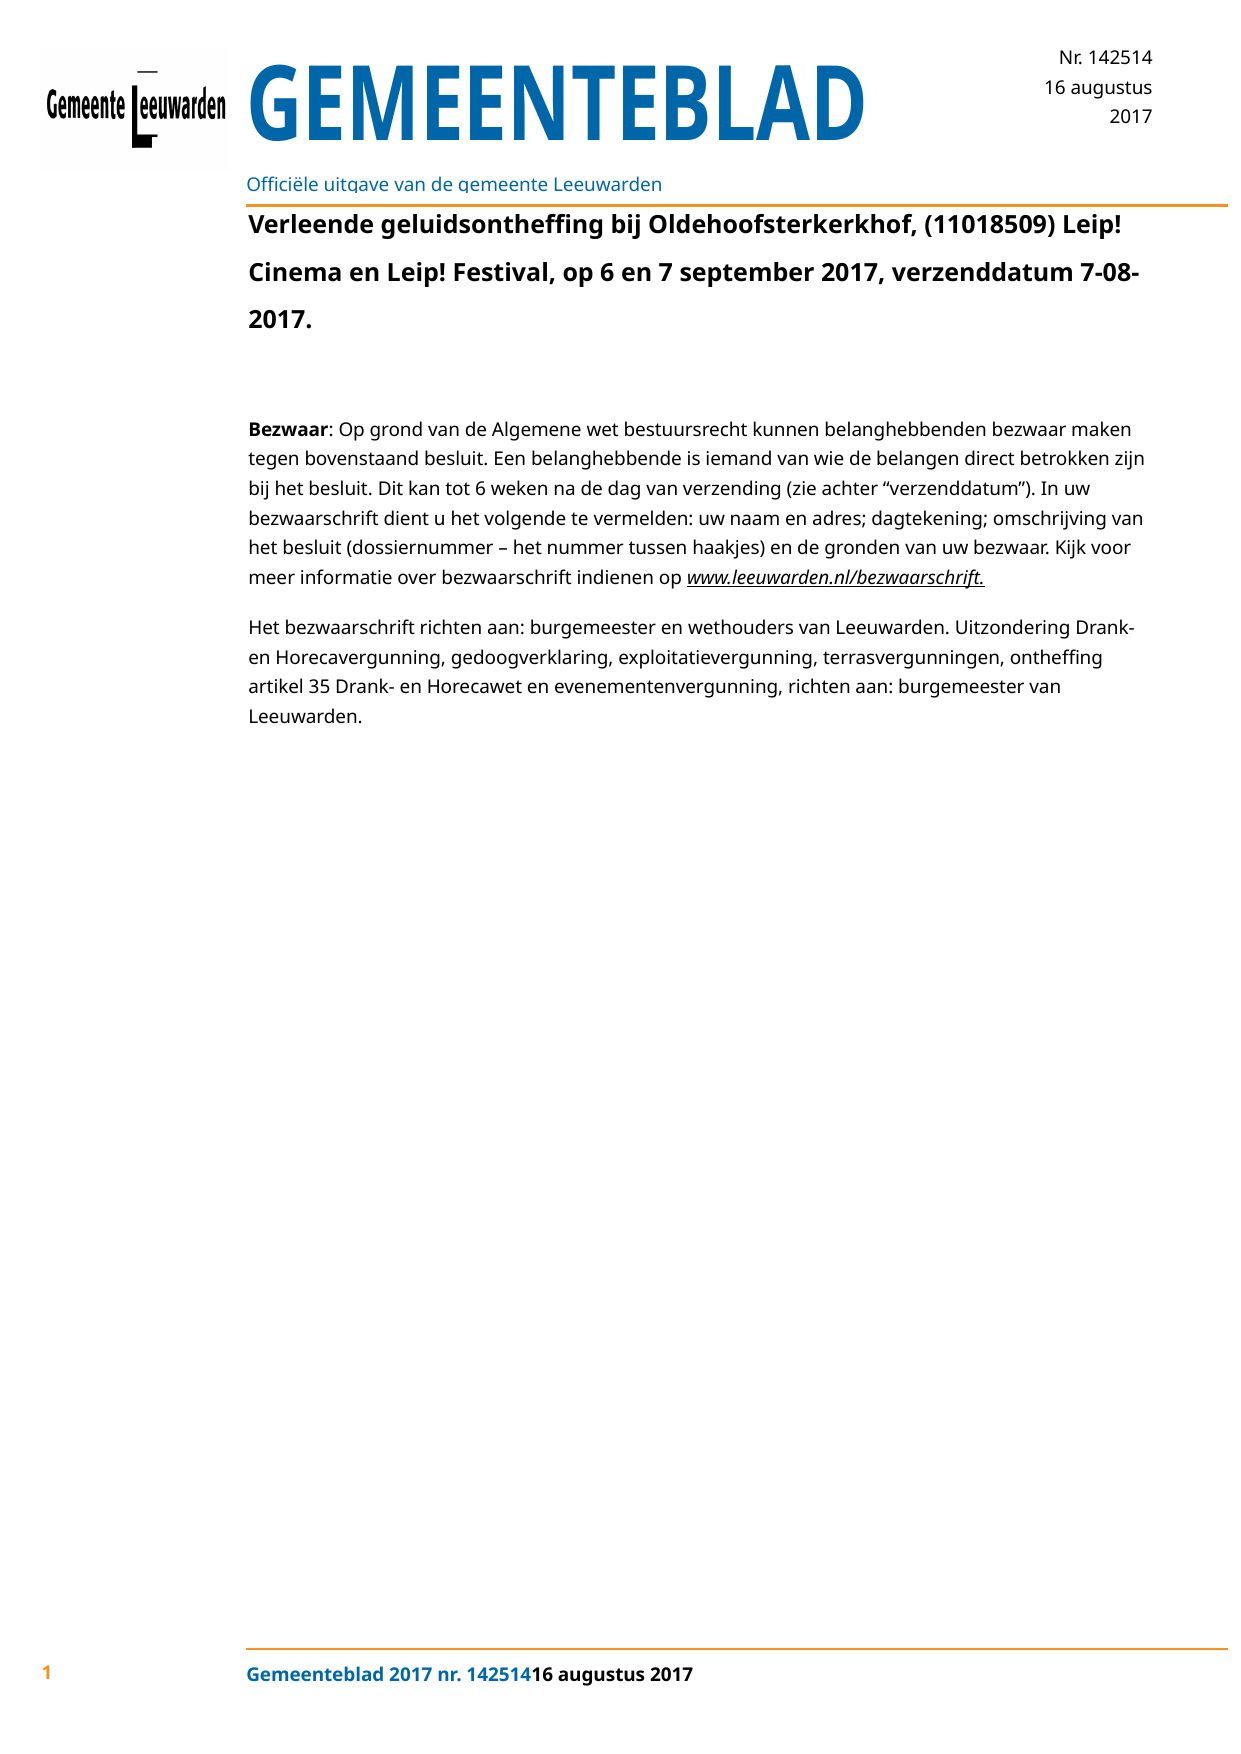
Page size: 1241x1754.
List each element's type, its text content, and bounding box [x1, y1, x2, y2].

text Het bezwaarschrift richten aan: burgemeester en wethouders van Leeuwarden. Uitzondering Drank- en Horecavergunning, gedoogverklaring, exploitatievergunning, terrasvergunningen, ontheffing artikel 35 Drank- en Horecawet en evenementenvergunning, richten aan: burgemeester van Leeuwarden. [248, 614, 1152, 729]
text Bezwaar: Op grond van de Algemene wet bestuursrecht kunnen belanghebbenden bezwaar maken tegen bovenstaand besluit. Een belanghebbende is iemand van wie de belangen direct betrokken zijn bij het besluit. Dit kan tot 6 weken na de dag van verzending (zie achter “verzenddatum”). In uw bezwaarschrift dient u het volgende te vermelden: uw naam en adres; dagtekening; omschrijving van het besluit (dossiernummer – het nummer tussen haakjes) en de gronden van uw bezwaar. Kijk voor meer informatie over bezwaarschrift indienen op www.leeuwarden.nl/bezwaarschrift. [248, 416, 1152, 589]
picture [41, 47, 231, 172]
text Verleende geluidsontheffing bij Oldehoofsterkerkhof, (11018509) Leip! Cinema en Leip! Festival, op 6 en 7 september 2017, verzenddatum 7-08-2017. [248, 207, 1152, 336]
